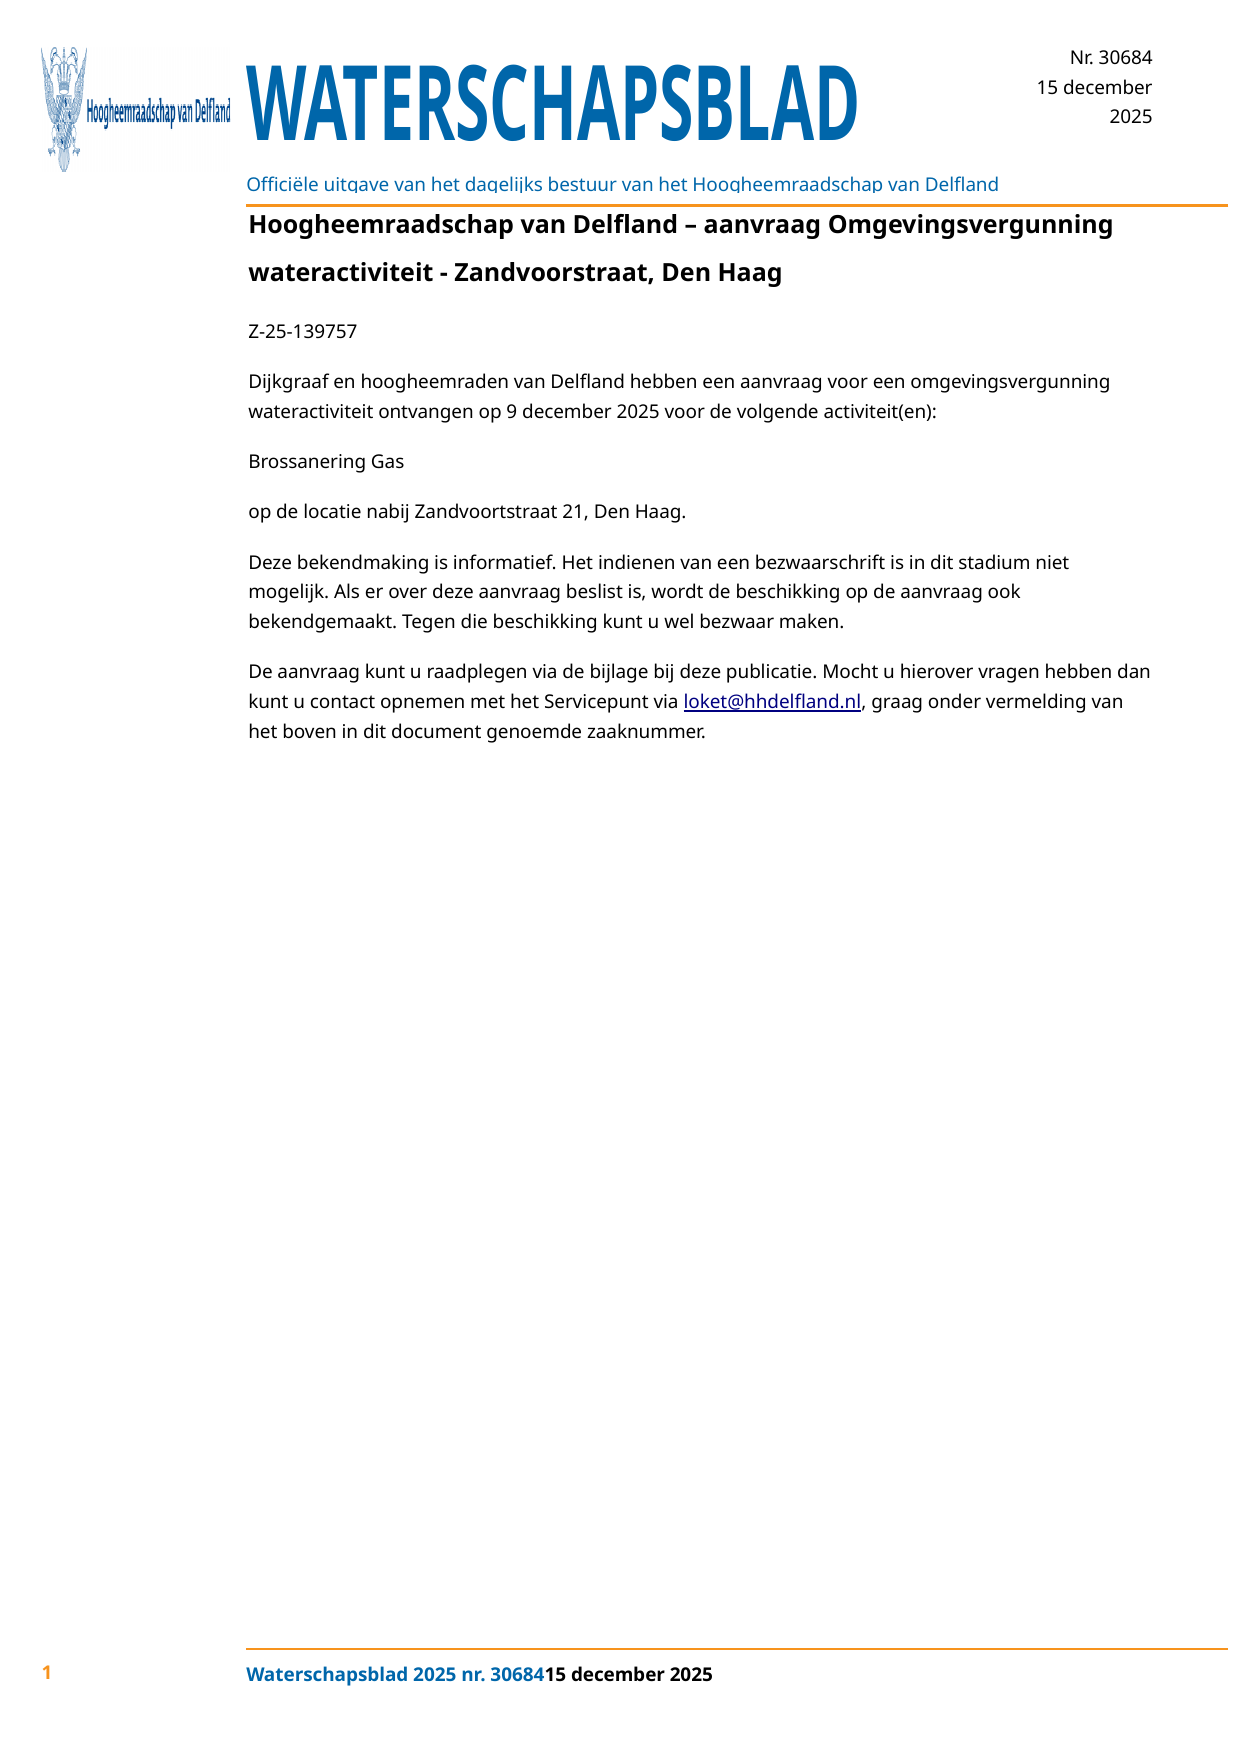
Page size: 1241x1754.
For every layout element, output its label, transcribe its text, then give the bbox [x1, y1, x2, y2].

text Brossanering Gas [248, 448, 1152, 474]
text Z-25-139757 [248, 318, 1152, 344]
text De aanvraag kunt u raadplegen via de bijlage bij deze publicatie. Mocht u hierover vragen hebben dan kunt u contact opnemen met het Servicepunt via loket@hhdelfland.nl, graag onder vermelding van het boven in dit document genoemde zaaknummer. [248, 659, 1152, 744]
text op de locatie nabij Zandvoortstraat 21, Den Haag. [248, 499, 1152, 524]
text Deze bekendmaking is informatief. Het indienen van een bezwaarschrift is in dit stadium niet mogelijk. Als er over deze aanvraag beslist is, wordt de beschikking op de aanvraag ook bekendgemaakt. Tegen die beschikking kunt u wel bezwaar maken. [248, 549, 1152, 634]
text Hoogheemraadschap van Delfland – aanvraag Omgevingsvergunning wateractiviteit - Zandvoorstraat, Den Haag [248, 207, 1152, 288]
text Dijkgraaf en hoogheemraden van Delfland hebben een aanvraag voor een omgevingsvergunning wateractiviteit ontvangen op 9 december 2025 voor de volgende activiteit(en): [248, 368, 1152, 424]
picture [41, 47, 231, 172]
